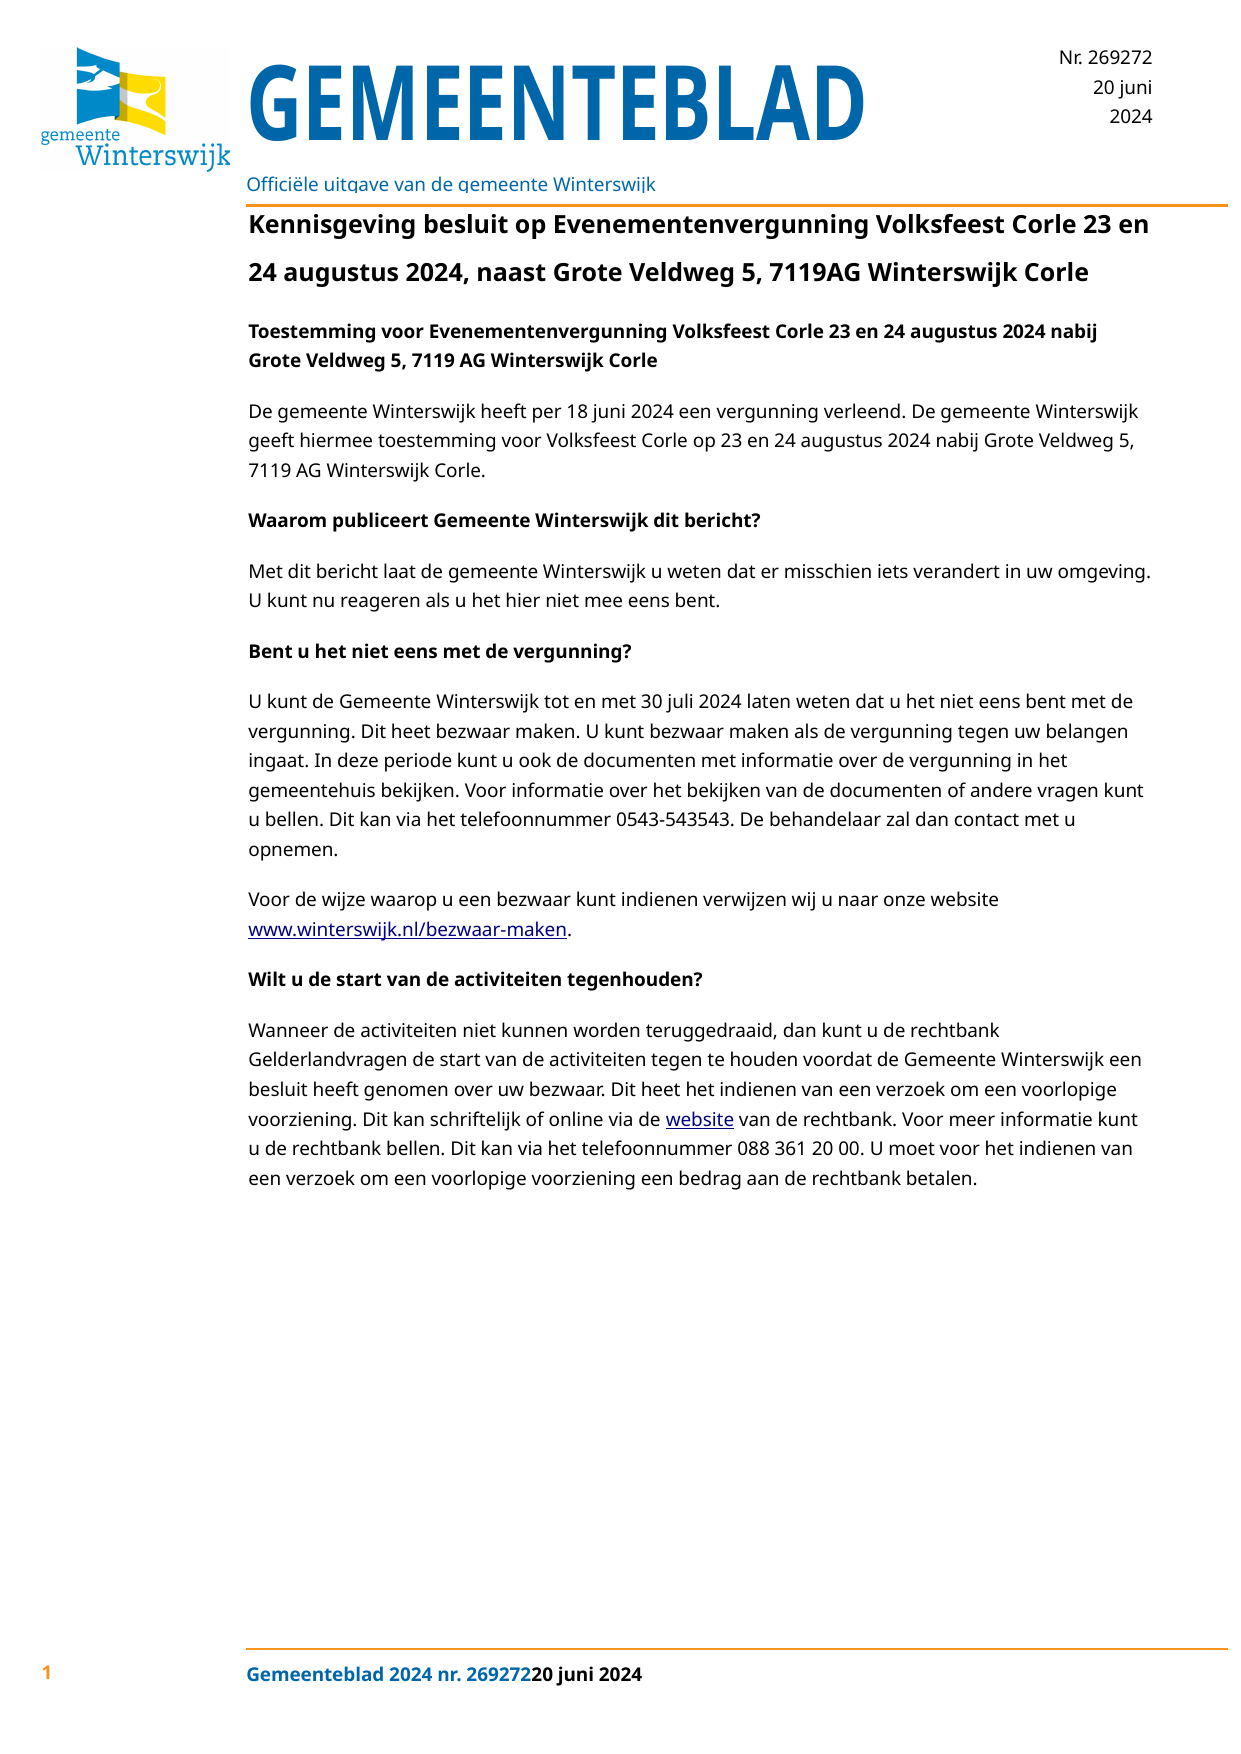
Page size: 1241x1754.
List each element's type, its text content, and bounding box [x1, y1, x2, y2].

text Voor de wijze waarop u een bezwaar kunt indienen verwijzen wij u naar onze website www.winterswijk.nl/bezwaar-maken. [248, 887, 1152, 942]
text U kunt de Gemeente Winterswijk tot en met 30 juli 2024 laten weten dat u het niet eens bent met de vergunning. Dit heet bezwaar maken. U kunt bezwaar maken als de vergunning tegen uw belangen ingaat. In deze periode kunt u ook de documenten met informatie over de vergunning in het gemeentehuis bekijken. Voor informatie over het bekijken van de documenten of andere vragen kunt u bellen. Dit kan via het telefoonnummer 0543-543543. De behandelaar zal dan contact met u opnemen. [248, 688, 1152, 862]
text De gemeente Winterswijk heeft per 18 juni 2024 een vergunning verleend. De gemeente Winterswijk geeft hiermee toestemming voor Volksfeest Corle op 23 en 24 augustus 2024 nabij Grote Veldweg 5, 7119 AG Winterswijk Corle. [248, 398, 1152, 483]
picture [225, 153, 231, 162]
text Toestemming voor Evenementenvergunning Volksfeest Corle 23 en 24 augustus 2024 nabij Grote Veldweg 5, 7119 AG Winterswijk Corle [248, 318, 1152, 373]
picture [41, 47, 231, 172]
text Met dit bericht laat de gemeente Winterswijk u weten dat er misschien iets verandert in uw omgeving. U kunt nu reageren als u het hier niet mee eens bent. [248, 558, 1152, 613]
text Wanneer de activiteiten niet kunnen worden teruggedraaid, dan kunt u de rechtbank Gelderlandvragen de start van de activiteiten tegen te houden voordat de Gemeente Winterswijk een besluit heeft genomen over uw bezwaar. Dit heet het indienen van een verzoek om een voorlopige voorziening. Dit kan schriftelijk of online via de website van de rechtbank. Voor meer informatie kunt u de rechtbank bellen. Dit kan via het telefoonnummer 088 361 20 00. U moet voor het indienen van een verzoek om een voorlopige voorziening een bedrag aan de rechtbank betalen. [248, 1017, 1152, 1191]
text Bent u het niet eens met de vergunning? [248, 638, 1152, 664]
text Kennisgeving besluit op Evenementenvergunning Volksfeest Corle 23 en 24 augustus 2024, naast Grote Veldweg 5, 7119AG Winterswijk Corle [248, 207, 1152, 288]
text Waarom publiceert Gemeente Winterswijk dit bericht? [248, 507, 1152, 533]
text Wilt u de start van de activiteiten tegenhouden? [248, 967, 1152, 992]
